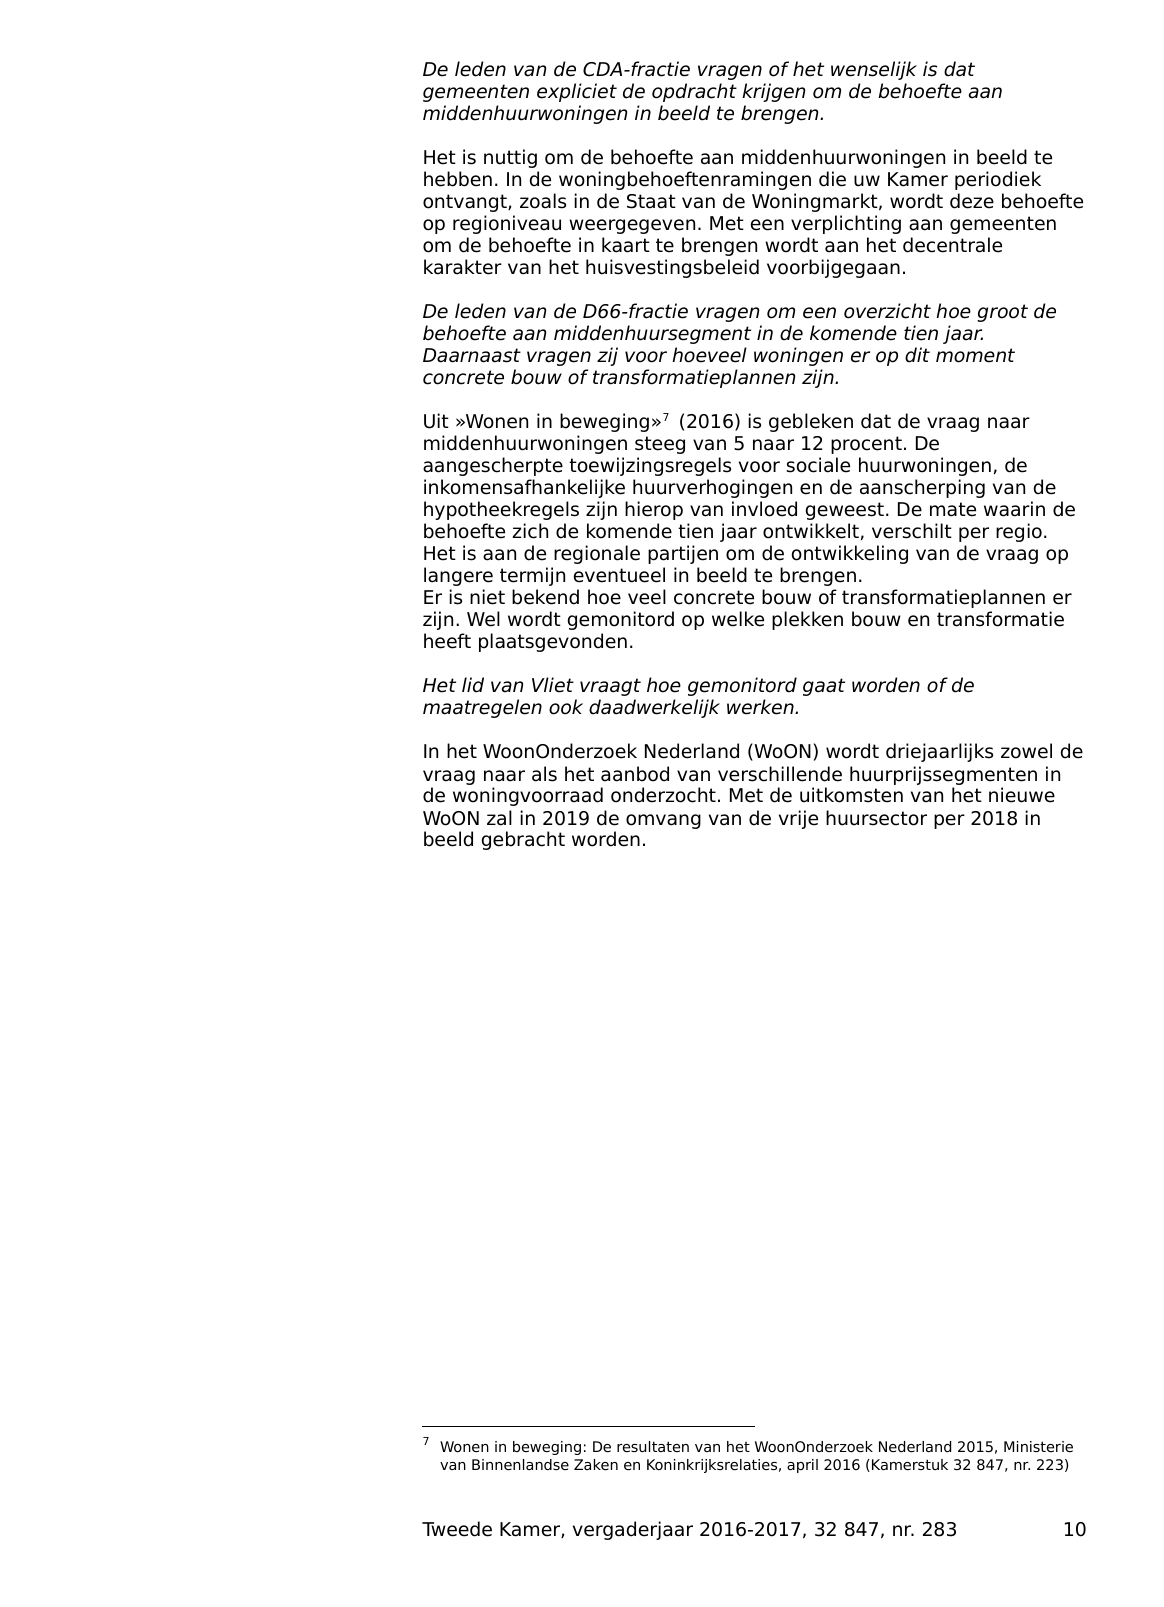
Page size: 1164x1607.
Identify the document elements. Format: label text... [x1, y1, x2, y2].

text Het lid van Vliet vraagt hoe gemonitord gaat worden of de maatregelen ook daadwerkelijk werken. [422, 675, 1087, 719]
text Er is niet bekend hoe veel concrete bouw of transformatieplannen er zijn. Wel wordt gemonitord op welke plekken bouw en transformatie heeft plaatsgevonden. [422, 587, 1087, 653]
text Het is nuttig om de behoefte aan middenhuurwoningen in beeld te hebben. In de woningbehoeftenramingen die uw Kamer periodiek ontvangt, zoals in de Staat van de Woningmarkt, wordt deze behoefte op regioniveau weergegeven. Met een verplichting aan gemeenten om de behoefte in kaart te brengen wordt aan het decentrale karakter van het huisvestingsbeleid voorbijgegaan. [422, 147, 1087, 279]
text De leden van de CDA-fractie vragen of het wenselijk is dat gemeenten expliciet de opdracht krijgen om de behoefte aan middenhuurwoningen in beeld te brengen. [422, 59, 1087, 125]
text In het WoonOnderzoek Nederland (WoON) wordt driejaarlijks zowel de vraag naar als het aanbod van verschillende huurprijssegmenten in de woningvoorraad onderzocht. Met de uitkomsten van het nieuwe WoON zal in 2019 de omvang van de vrije huursector per 2018 in beeld gebracht worden. [422, 741, 1087, 851]
text De leden van de D66-fractie vragen om een overzicht hoe groot de behoefte aan middenhuursegment in de komende tien jaar. Daarnaast vragen zij voor hoeveel woningen er op dit moment concrete bouw of transformatieplannen zijn. [422, 301, 1087, 389]
text Uit »Wonen in beweging» (2016) is gebleken dat de vraag naar middenhuurwoningen steeg van 5 naar 12 procent. De aangescherpte toewijzingsregels voor sociale huurwoningen, de inkomensafhankelijke huurverhogingen en de aanscherping van de hypotheekregels zijn hierop van invloed geweest. De mate waarin de behoefte zich de komende tien jaar ontwikkelt, verschilt per regio. Het is aan de regionale partijen om de ontwikkeling van de vraag op langere termijn eventueel in beeld te brengen. [422, 411, 1087, 587]
text Wonen in beweging: De resultaten van het WoonOnderzoek Nederland 2015, Ministerie van Binnenlandse Zaken en Koninkrijksrelaties, april 2016 (Kamerstuk 32 847, nr. 223) [422, 1435, 1087, 1474]
